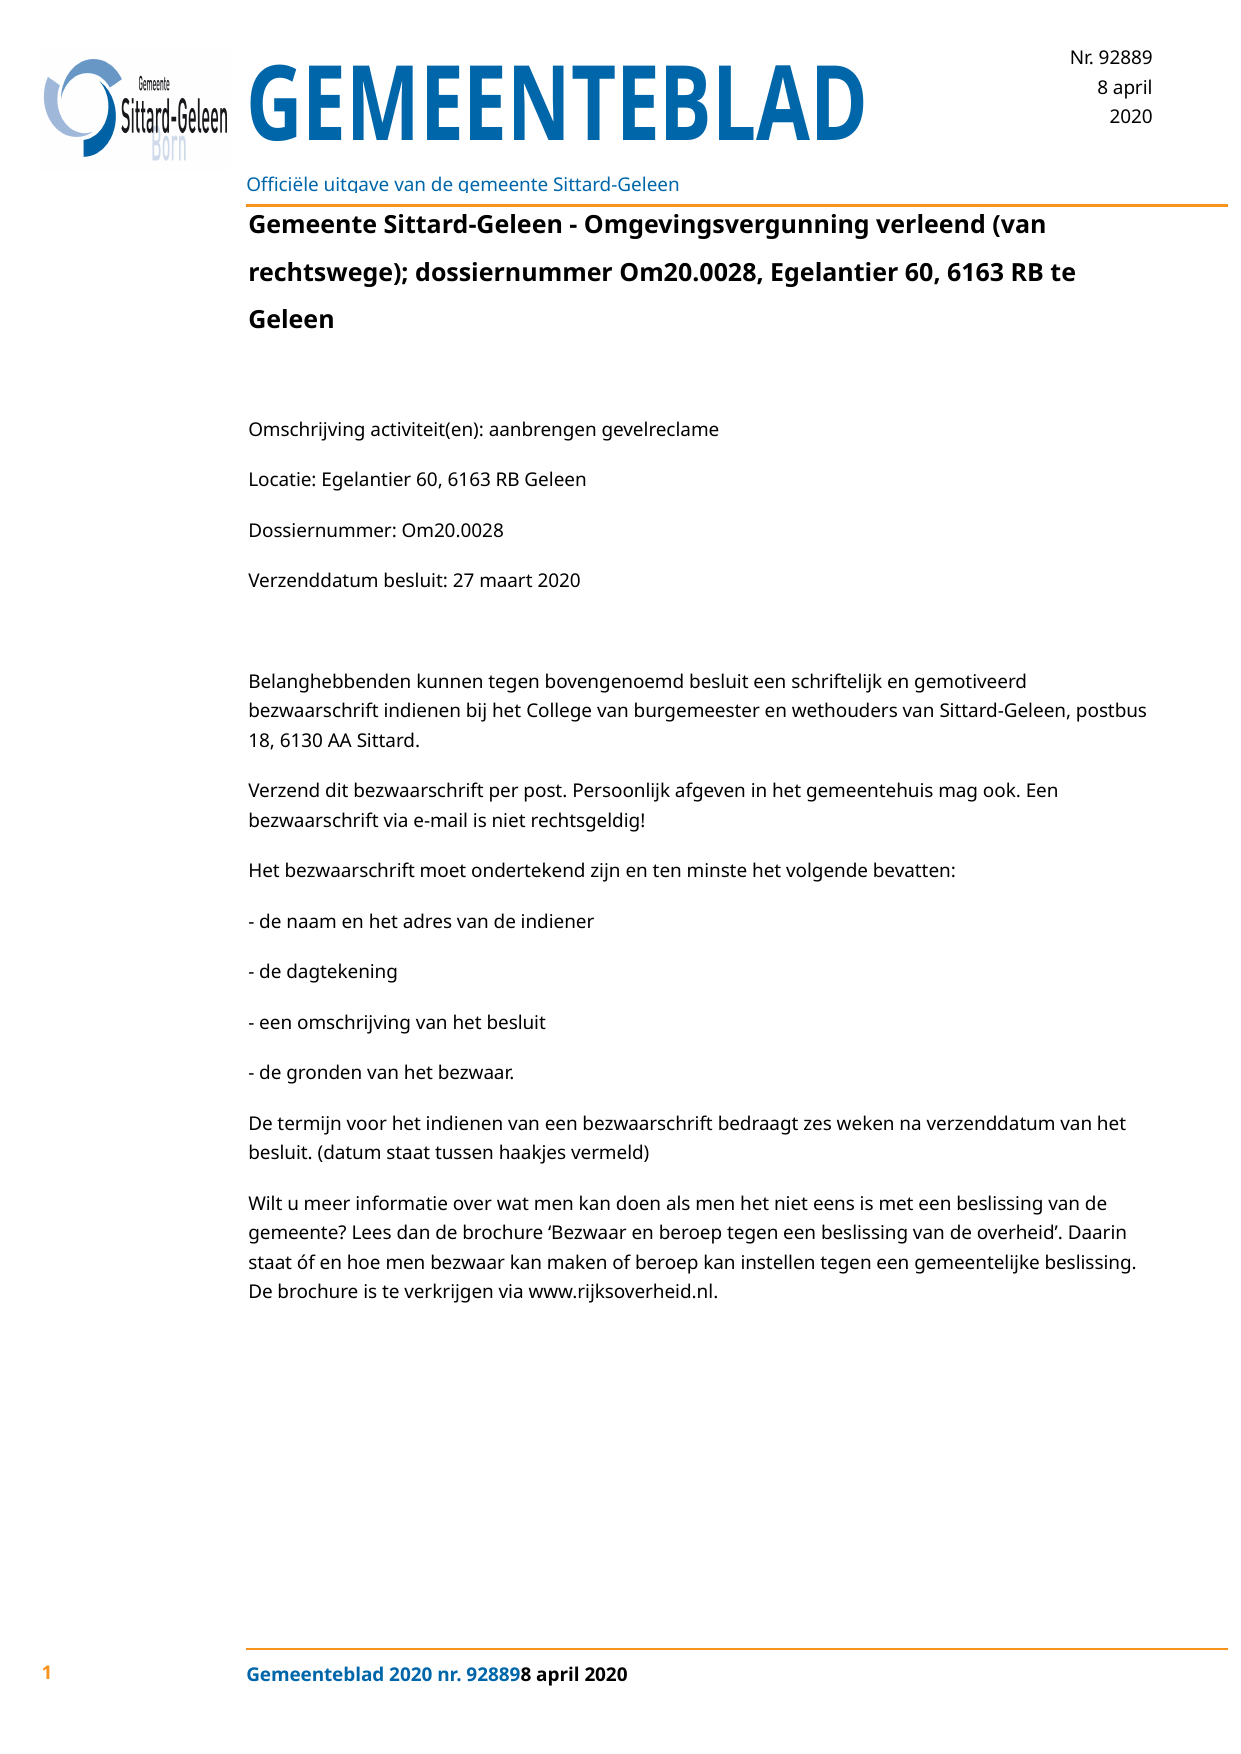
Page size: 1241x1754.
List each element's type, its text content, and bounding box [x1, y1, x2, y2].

text Dossiernummer: Om20.0028 [248, 517, 1152, 542]
text Het bezwaarschrift moet ondertekend zijn en ten minste het volgende bevatten: [248, 858, 1152, 883]
text Omschrijving activiteit(en): aanbrengen gevelreclame [248, 416, 1152, 442]
text - de naam en het adres van de indiener [248, 908, 1152, 934]
picture [41, 47, 231, 172]
text Verzenddatum besluit: 27 maart 2020 [248, 567, 1152, 593]
text De termijn voor het indienen van een bezwaarschrift bedraagt zes weken na verzenddatum van het besluit. (datum staat tussen haakjes vermeld) [248, 1110, 1152, 1165]
text Gemeente Sittard-Geleen - Omgevingsvergunning verleend (van rechtswege); dossiernummer Om20.0028, Egelantier 60, 6163 RB te Geleen [248, 207, 1152, 336]
text - de gronden van het bezwaar. [248, 1059, 1152, 1085]
text Belanghebbenden kunnen tegen bovengenoemd besluit een schriftelijk en gemotiveerd bezwaarschrift indienen bij het College van burgemeester en wethouders van Sittard-Geleen, postbus 18, 6130 AA Sittard. [248, 668, 1152, 753]
text - een omschrijving van het besluit [248, 1009, 1152, 1034]
text Verzend dit bezwaarschrift per post. Persoonlijk afgeven in het gemeentehuis mag ook. Een bezwaarschrift via e-mail is niet rechtsgeldig! [248, 778, 1152, 833]
text Locatie: Egelantier 60, 6163 RB Geleen [248, 466, 1152, 492]
text - de dagtekening [248, 958, 1152, 984]
text Wilt u meer informatie over wat men kan doen als men het niet eens is met een beslissing van de gemeente? Lees dan de brochure ‘Bezwaar en beroep tegen een beslissing van de overheid’. Daarin staat óf en hoe men bezwaar kan maken of beroep kan instellen tegen een gemeentelijke beslissing. De brochure is te verkrijgen via www.rijksoverheid.nl. [248, 1190, 1152, 1304]
